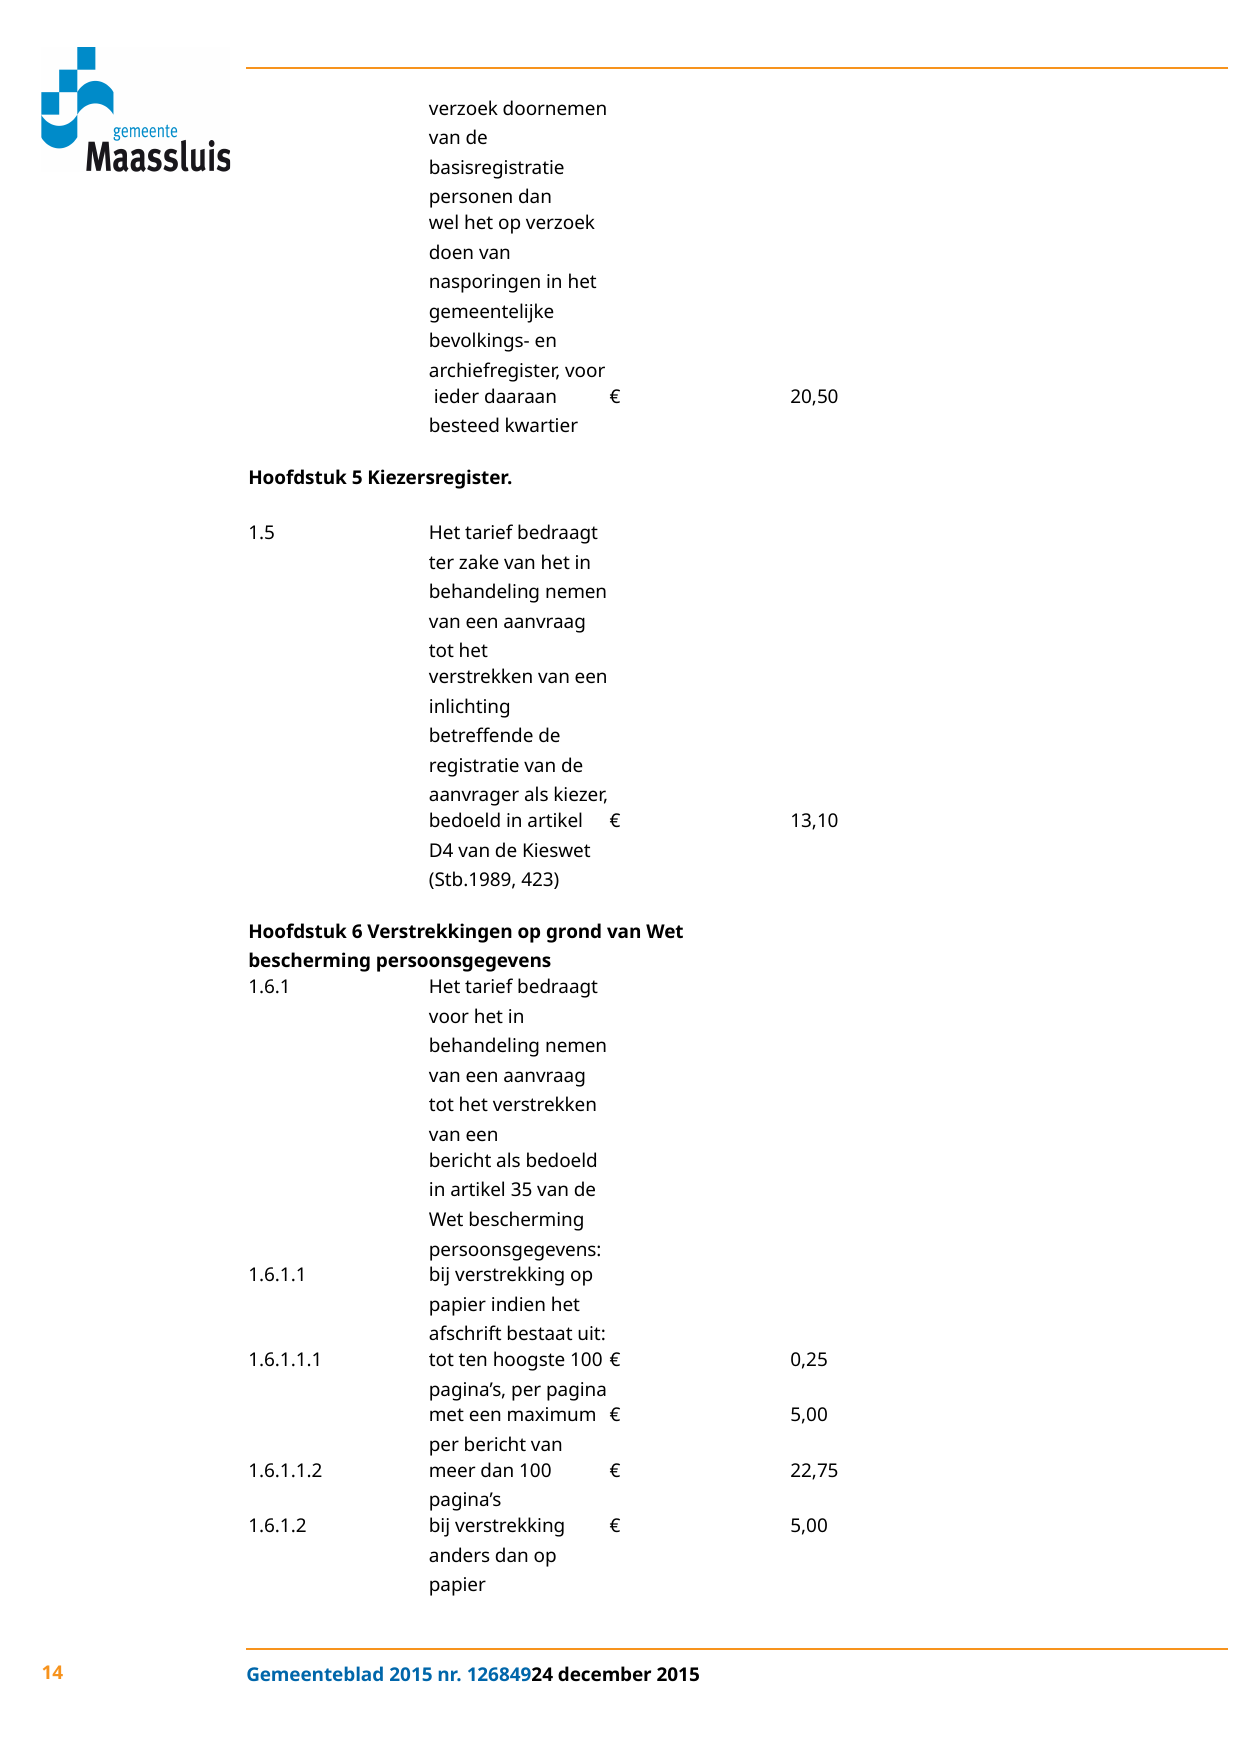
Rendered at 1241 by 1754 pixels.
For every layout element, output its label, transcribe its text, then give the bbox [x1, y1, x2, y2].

table_cell € [609, 383, 790, 438]
table_cell verstrekken van een inlichting betreffende de registratie van de aanvrager als kiezer, [429, 663, 609, 807]
table_cell [609, 519, 790, 663]
table_cell 5,00 [790, 1402, 971, 1457]
table_cell 13,10 [790, 808, 971, 892]
table_cell [609, 1261, 790, 1346]
table_cell € [609, 1457, 790, 1512]
table_cell tot ten hoogste 100 pagina’s, per pagina [429, 1346, 609, 1402]
table_cell [971, 383, 1152, 438]
table_cell 1.6.1.1.2 [248, 1457, 429, 1512]
table_cell [609, 438, 790, 464]
table_cell [790, 438, 971, 464]
table_cell [609, 973, 790, 1147]
table_cell [609, 892, 790, 918]
picture [41, 47, 77, 92]
table_cell [248, 663, 429, 807]
table_cell 1.6.1.1 [248, 1261, 429, 1346]
table_cell [971, 1346, 1152, 1402]
table_cell bij verstrekking anders dan op papier [429, 1512, 609, 1597]
table_cell [790, 519, 971, 663]
table_cell [790, 1261, 971, 1346]
table_cell [248, 438, 429, 464]
table_cell Het tarief bedraagt voor het in behandeling nemen van een aanvraag tot het verstrekken van een [429, 973, 609, 1147]
table_cell 1.6.1 [248, 973, 429, 1147]
table_cell Het tarief bedraagt ter zake van het in behandeling nemen van een aanvraag tot het [429, 519, 609, 663]
table_cell [971, 1402, 1152, 1457]
table_cell [790, 892, 971, 918]
table_cell [790, 1147, 971, 1261]
table_cell bericht als bedoeld in artikel 35 van de Wet bescherming persoonsgegevens: [429, 1147, 609, 1261]
table_cell [971, 209, 1152, 383]
table_cell 5,00 [790, 1512, 971, 1597]
table_cell [971, 808, 1152, 892]
table_cell [248, 808, 429, 892]
table_cell [971, 1147, 1152, 1261]
table_cell 22,75 [790, 1457, 971, 1512]
table_cell [971, 1261, 1152, 1346]
picture [41, 47, 231, 172]
table_cell [609, 1147, 790, 1261]
table_cell € [609, 1512, 790, 1597]
table_cell 20,50 [790, 383, 971, 438]
table_cell 0,25 [790, 1346, 971, 1402]
table_cell [971, 438, 1152, 464]
table_cell ieder daaraan besteed kwartier [429, 383, 609, 438]
table_cell Hoofdstuk 5 Kiezersregister. [248, 464, 971, 519]
table_cell bedoeld in artikel D4 van de Kieswet (Stb.1989, 423) [429, 808, 609, 892]
table_cell [971, 1512, 1152, 1597]
table_cell [609, 95, 790, 209]
table_cell [971, 1457, 1152, 1512]
table_cell [609, 663, 790, 807]
table_cell [609, 209, 790, 383]
table_cell [429, 438, 609, 464]
table_cell [248, 209, 429, 383]
table_cell [971, 973, 1152, 1147]
table_cell [248, 383, 429, 438]
table_cell [248, 1147, 429, 1261]
table_cell € [609, 808, 790, 892]
table_cell meer dan 100 pagina’s [429, 1457, 609, 1512]
table_cell 1.6.1.1.1 [248, 1346, 429, 1402]
table_cell [248, 95, 429, 209]
table_cell verzoek doornemen van de basisregistratie personen dan [429, 95, 609, 209]
table_cell € [609, 1346, 790, 1402]
table_cell [790, 663, 971, 807]
table_cell [971, 892, 1152, 918]
table_cell [248, 1402, 429, 1457]
table_cell [971, 95, 1152, 209]
table_cell [971, 663, 1152, 807]
table_cell 1.5 [248, 519, 429, 663]
table_cell wel het op verzoek doen van nasporingen in het gemeentelijke bevolkings- en archiefregister, voor [429, 209, 609, 383]
table_cell € [609, 1402, 790, 1457]
table_cell [790, 95, 971, 209]
table_cell met een maximum per bericht van [429, 1402, 609, 1457]
table_cell [790, 209, 971, 383]
table_cell [790, 973, 971, 1147]
table_cell 1.6.1.2 [248, 1512, 429, 1597]
table_cell [971, 519, 1152, 663]
table_cell Hoofdstuk 6 Verstrekkingen op grond van Wet bescherming persoonsgegevens [248, 918, 790, 973]
table_cell [429, 892, 609, 918]
table_cell bij verstrekking op papier indien het afschrift bestaat uit: [429, 1261, 609, 1346]
table_cell [790, 918, 971, 973]
table_cell [248, 892, 429, 918]
